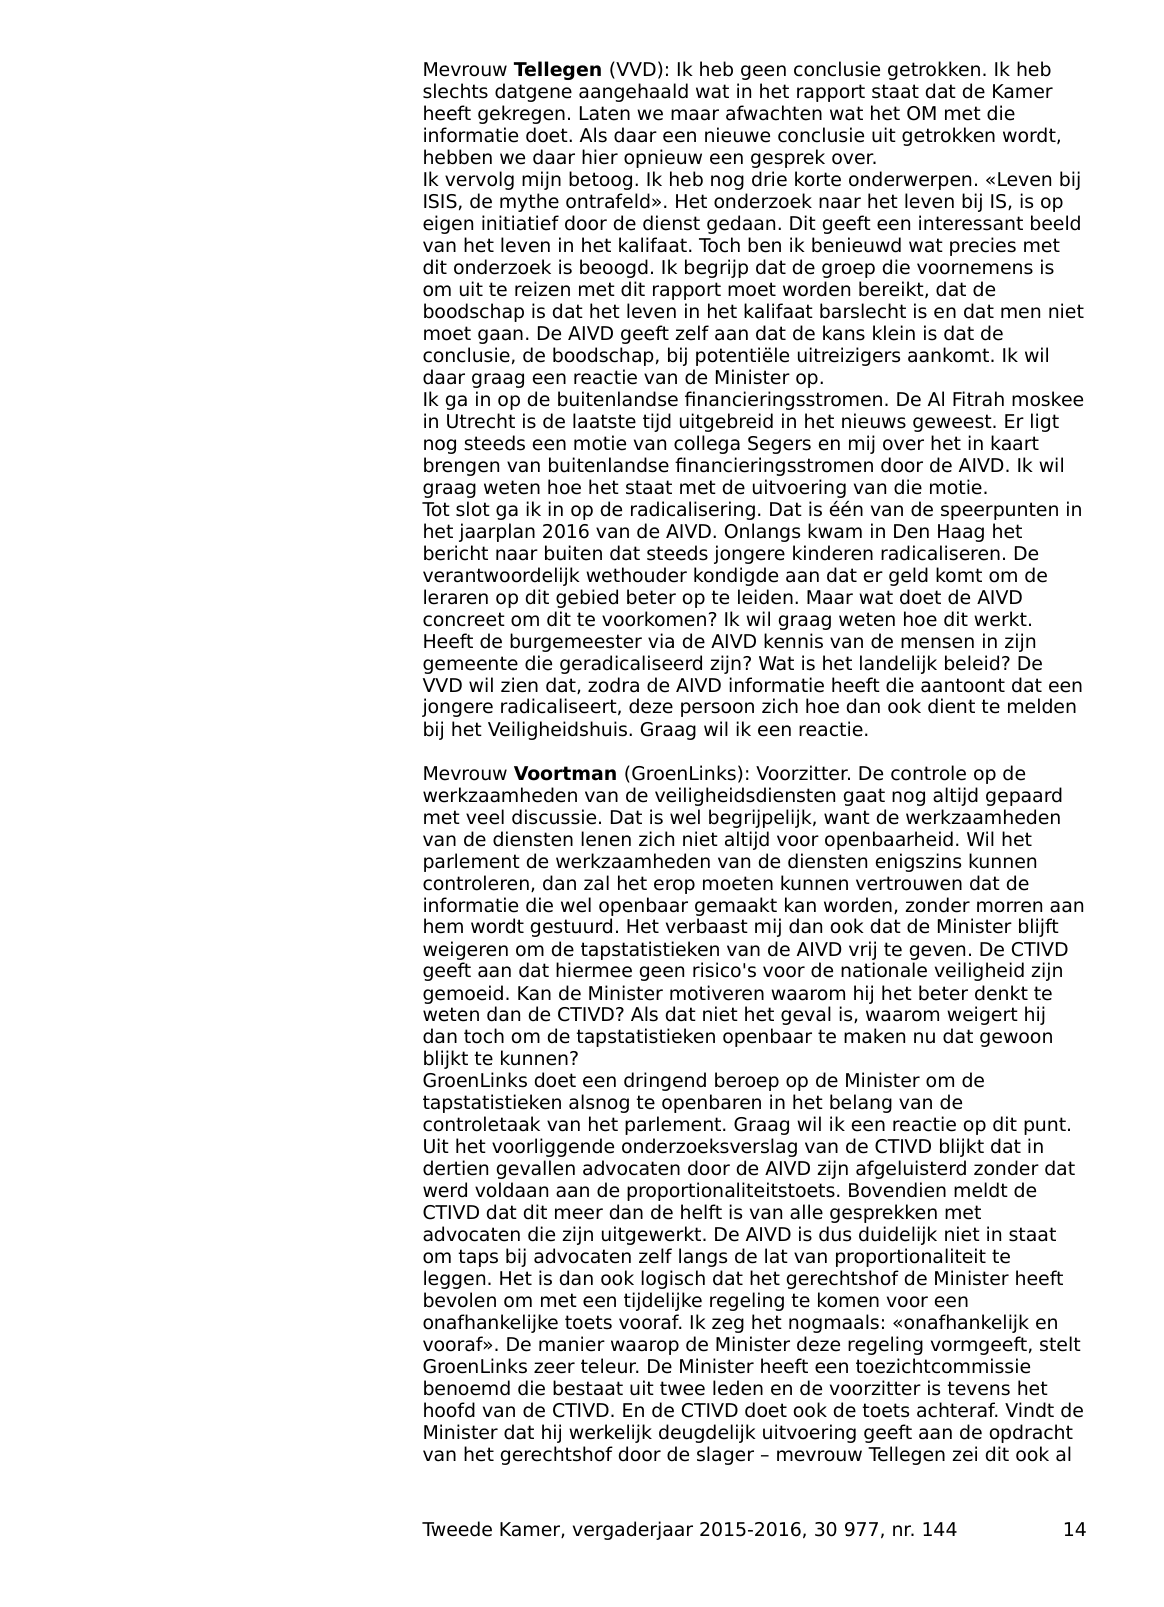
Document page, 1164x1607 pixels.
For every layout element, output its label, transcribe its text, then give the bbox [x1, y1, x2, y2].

text Uit het voorliggende onderzoeksverslag van de CTIVD blijkt dat in dertien gevallen advocaten door de AIVD zijn afgeluisterd zonder dat werd voldaan aan de proportionaliteitstoets. Bovendien meldt de CTIVD dat dit meer dan de helft is van alle gesprekken met advocaten die zijn uitgewerkt. De AIVD is dus duidelijk niet in staat om taps bij advocaten zelf langs de lat van proportionaliteit te leggen. Het is dan ook logisch dat het gerechtshof de Minister heeft bevolen om met een tijdelijke regeling te komen voor een onafhankelijke toets vooraf. Ik zeg het nogmaals: «onafhankelijk en vooraf». De manier waarop de Minister deze regeling vormgeeft, stelt GroenLinks zeer teleur. De Minister heeft een toezichtcommissie benoemd die bestaat uit twee leden en de voorzitter is tevens het hoofd van de CTIVD. En de CTIVD doet ook de toets achteraf. Vindt de Minister dat hij werkelijk deugdelijk uitvoering geeft aan de opdracht van het gerechtshof door de slager – mevrouw Tellegen zei dit ook al [422, 1136, 1087, 1466]
text Ik ga in op de buitenlandse financieringsstromen. De Al Fitrah moskee in Utrecht is de laatste tijd uitgebreid in het nieuws geweest. Er ligt nog steeds een motie van collega Segers en mij over het in kaart brengen van buitenlandse financieringsstromen door de AIVD. Ik wil graag weten hoe het staat met de uitvoering van die motie. [422, 389, 1087, 499]
text Mevrouw Voortman (GroenLinks): Voorzitter. De controle op de werkzaamheden van de veiligheidsdiensten gaat nog altijd gepaard met veel discussie. Dat is wel begrijpelijk, want de werkzaamheden van de diensten lenen zich niet altijd voor openbaarheid. Wil het parlement de werkzaamheden van de diensten enigszins kunnen controleren, dan zal het erop moeten kunnen vertrouwen dat de informatie die wel openbaar gemaakt kan worden, zonder morren aan hem wordt gestuurd. Het verbaast mij dan ook dat de Minister blijft weigeren om de tapstatistieken van de AIVD vrij te geven. De CTIVD geeft aan dat hiermee geen risico's voor de nationale veiligheid zijn gemoeid. Kan de Minister motiveren waarom hij het beter denkt te weten dan de CTIVD? Als dat niet het geval is, waarom weigert hij dan toch om de tapstatistieken openbaar te maken nu dat gewoon blijkt te kunnen? [422, 763, 1087, 1070]
text Tot slot ga ik in op de radicalisering. Dat is één van de speerpunten in het jaarplan 2016 van de AIVD. Onlangs kwam in Den Haag het bericht naar buiten dat steeds jongere kinderen radicaliseren. De verantwoordelijk wethouder kondigde aan dat er geld komt om de leraren op dit gebied beter op te leiden. Maar wat doet de AIVD concreet om dit te voorkomen? Ik wil graag weten hoe dit werkt. Heeft de burgemeester via de AIVD kennis van de mensen in zijn gemeente die geradicaliseerd zijn? Wat is het landelijk beleid? De VVD wil zien dat, zodra de AIVD informatie heeft die aantoont dat een jongere radicaliseert, deze persoon zich hoe dan ook dient te melden bij het Veiligheidshuis. Graag wil ik een reactie. [422, 499, 1087, 740]
text Ik vervolg mijn betoog. Ik heb nog drie korte onderwerpen. «Leven bij ISIS, de mythe ontrafeld». Het onderzoek naar het leven bij IS, is op eigen initiatief door de dienst gedaan. Dit geeft een interessant beeld van het leven in het kalifaat. Toch ben ik benieuwd wat precies met dit onderzoek is beoogd. Ik begrijp dat de groep die voornemens is om uit te reizen met dit rapport moet worden bereikt, dat de boodschap is dat het leven in het kalifaat barslecht is en dat men niet moet gaan. De AIVD geeft zelf aan dat de kans klein is dat de conclusie, de boodschap, bij potentiële uitreizigers aankomt. Ik wil daar graag een reactie van de Minister op. [422, 169, 1087, 389]
text GroenLinks doet een dringend beroep op de Minister om de tapstatistieken alsnog te openbaren in het belang van de controletaak van het parlement. Graag wil ik een reactie op dit punt. [422, 1070, 1087, 1136]
text Mevrouw Tellegen (VVD): Ik heb geen conclusie getrokken. Ik heb slechts datgene aangehaald wat in het rapport staat dat de Kamer heeft gekregen. Laten we maar afwachten wat het OM met die informatie doet. Als daar een nieuwe conclusie uit getrokken wordt, hebben we daar hier opnieuw een gesprek over. [422, 59, 1087, 169]
